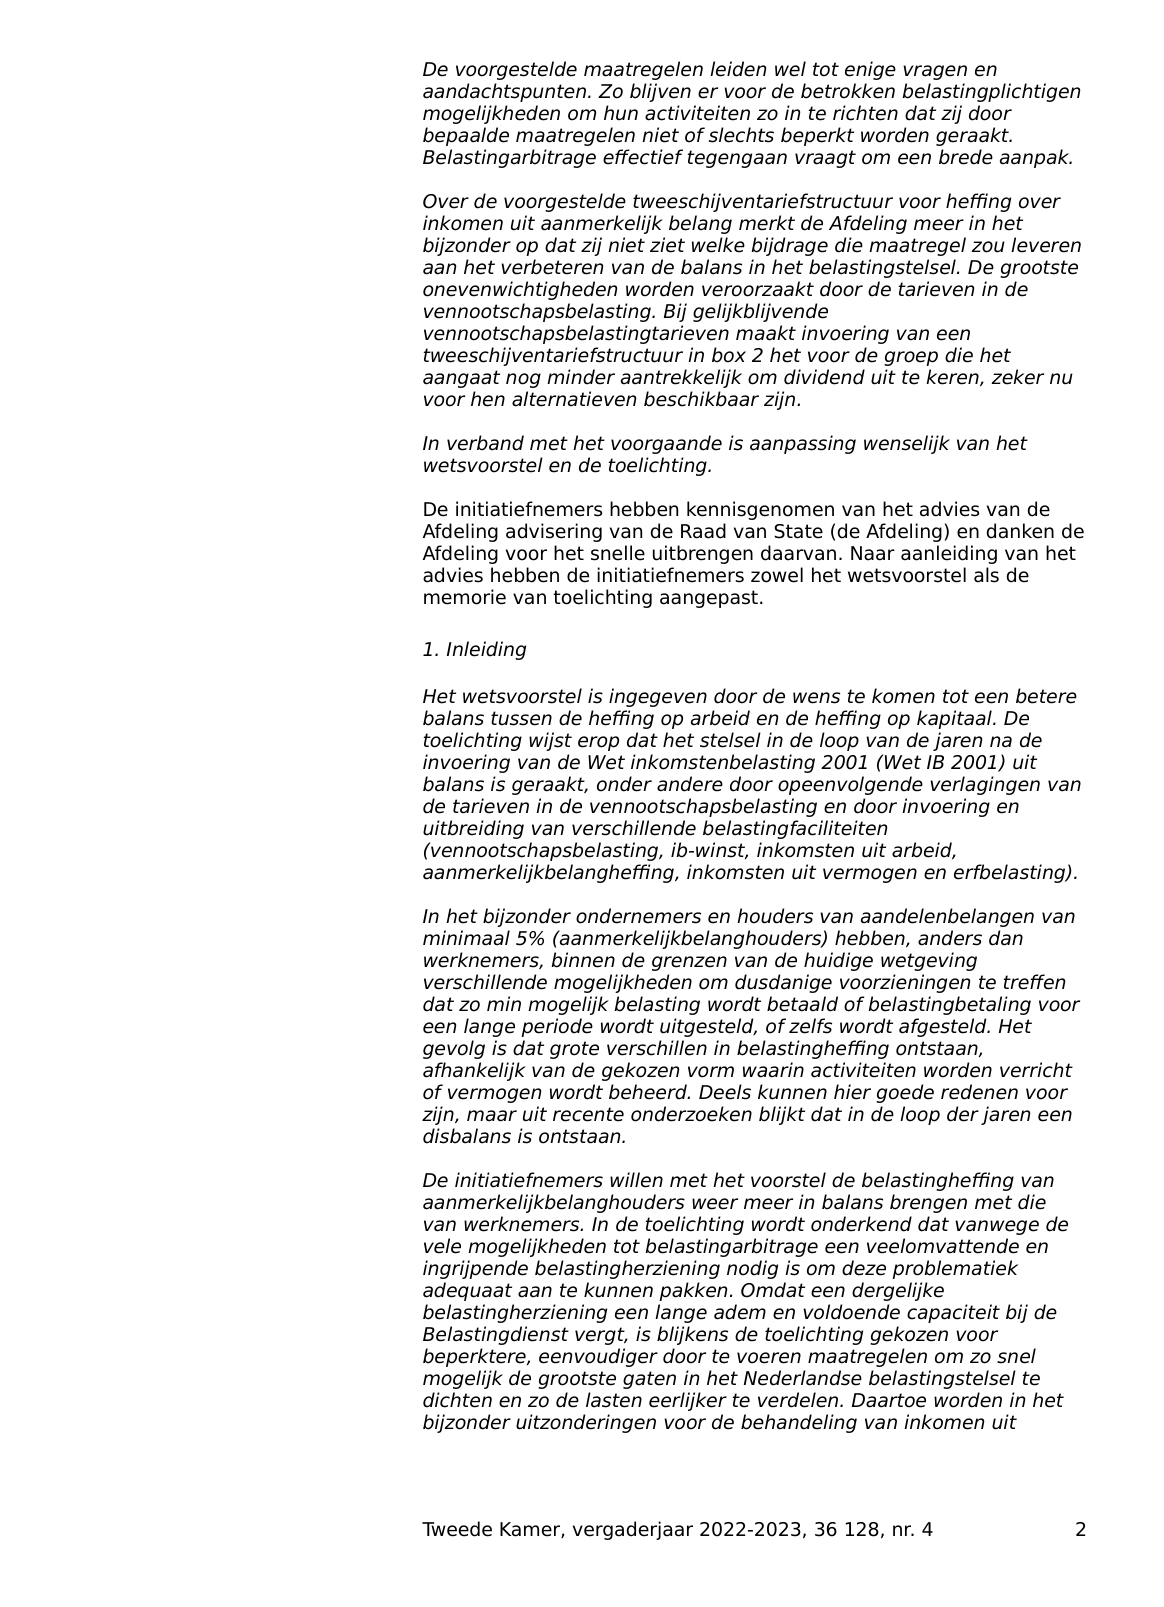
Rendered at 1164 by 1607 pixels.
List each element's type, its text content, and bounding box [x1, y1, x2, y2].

text De initiatiefnemers hebben kennisgenomen van het advies van de Afdeling advisering van de Raad van State (de Afdeling) en danken de Afdeling voor het snelle uitbrengen daarvan. Naar aanleiding van het advies hebben de initiatiefnemers zowel het wetsvoorstel als de memorie van toelichting aangepast. [422, 499, 1087, 609]
text Over de voorgestelde tweeschijventariefstructuur voor heffing over inkomen uit aanmerkelijk belang merkt de Afdeling meer in het bijzonder op dat zij niet ziet welke bijdrage die maatregel zou leveren aan het verbeteren van de balans in het belastingstelsel. De grootste onevenwichtigheden worden veroorzaakt door de tarieven in de vennootschapsbelasting. Bij gelijkblijvende vennootschapsbelastingtarieven maakt invoering van een tweeschijventariefstructuur in box 2 het voor de groep die het aangaat nog minder aantrekkelijk om dividend uit te keren, zeker nu voor hen alternatieven beschikbaar zijn. [422, 191, 1087, 411]
text De voorgestelde maatregelen leiden wel tot enige vragen en aandachtspunten. Zo blijven er voor de betrokken belastingplichtigen mogelijkheden om hun activiteiten zo in te richten dat zij door bepaalde maatregelen niet of slechts beperkt worden geraakt. Belastingarbitrage effectief tegengaan vraagt om een brede aanpak. [422, 59, 1087, 169]
text De initiatiefnemers willen met het voorstel de belastingheffing van aanmerkelijkbelanghouders weer meer in balans brengen met die van werknemers. In de toelichting wordt onderkend dat vanwege de vele mogelijkheden tot belastingarbitrage een veelomvattende en ingrijpende belastingherziening nodig is om deze problematiek adequaat aan te kunnen pakken. Omdat een dergelijke belastingherziening een lange adem en voldoende capaciteit bij de Belastingdienst vergt, is blijkens de toelichting gekozen voor beperktere, eenvoudiger door te voeren maatregelen om zo snel mogelijk de grootste gaten in het Nederlandse belastingstelsel te dichten en zo de lasten eerlijker te verdelen. Daartoe worden in het bijzonder uitzonderingen voor de behandeling van inkomen uit [422, 1170, 1087, 1434]
text In het bijzonder ondernemers en houders van aandelenbelangen van minimaal 5% (aanmerkelijkbelanghouders) hebben, anders dan werknemers, binnen de grenzen van de huidige wetgeving verschillende mogelijkheden om dusdanige voorzieningen te treffen dat zo min mogelijk belasting wordt betaald of belastingbetaling voor een lange periode wordt uitgesteld, of zelfs wordt afgesteld. Het gevolg is dat grote verschillen in belastingheffing ontstaan, afhankelijk van de gekozen vorm waarin activiteiten worden verricht of vermogen wordt beheerd. Deels kunnen hier goede redenen voor zijn, maar uit recente onderzoeken blijkt dat in de loop der jaren een disbalans is ontstaan. [422, 906, 1087, 1148]
text Het wetsvoorstel is ingegeven door de wens te komen tot een betere balans tussen de heffing op arbeid en de heffing op kapitaal. De toelichting wijst erop dat het stelsel in de loop van de jaren na de invoering van de Wet inkomstenbelasting 2001 (Wet IB 2001) uit balans is geraakt, onder andere door opeenvolgende verlagingen van de tarieven in de vennootschapsbelasting en door invoering en uitbreiding van verschillende belastingfaciliteiten (vennootschapsbelasting, ib-winst, inkomsten uit arbeid, aanmerkelijkbelangheffing, inkomsten uit vermogen en erfbelasting). [422, 686, 1087, 884]
subtitle 1. Inleiding [422, 639, 1087, 661]
text In verband met het voorgaande is aanpassing wenselijk van het wetsvoorstel en de toelichting. [422, 433, 1087, 477]
